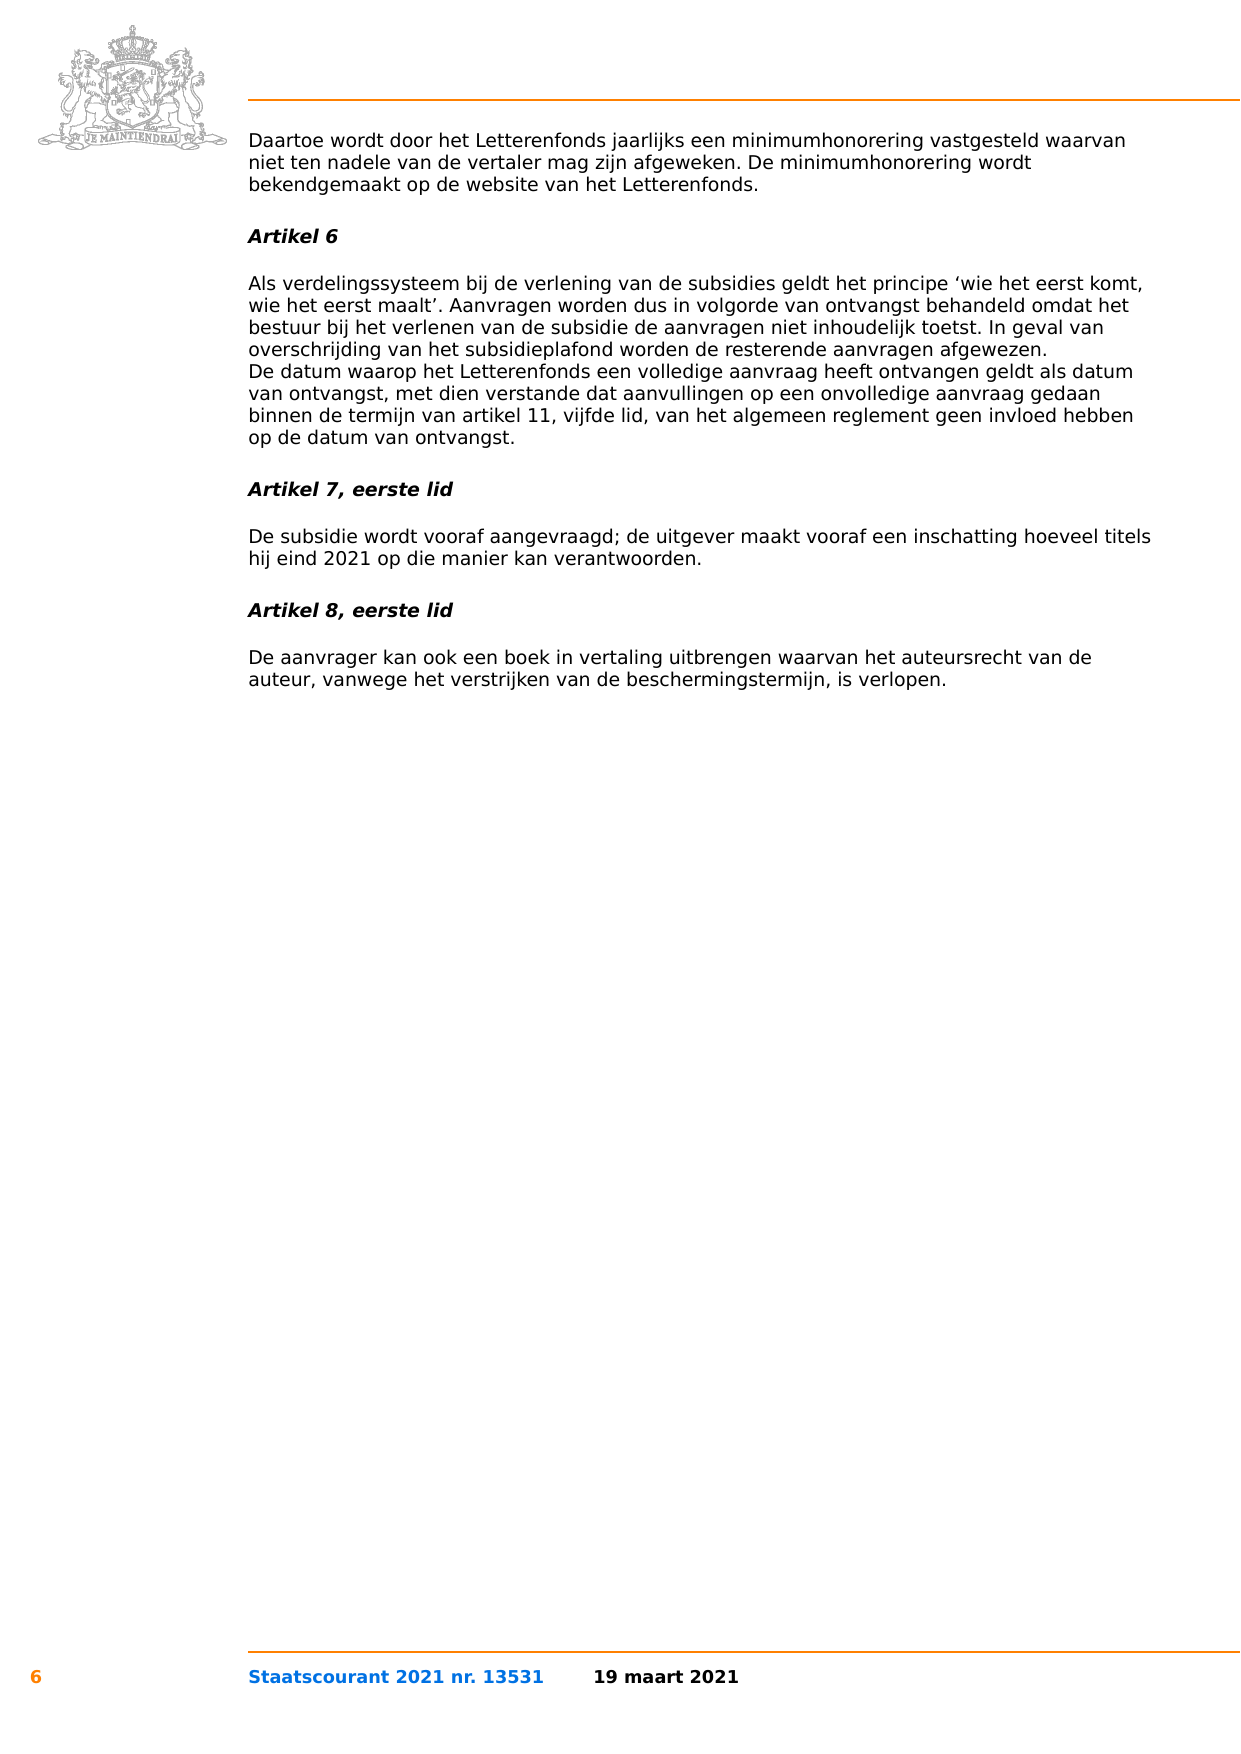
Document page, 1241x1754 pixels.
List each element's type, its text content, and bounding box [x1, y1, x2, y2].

picture [38, 25, 227, 150]
text De aanvrager kan ook een boek in vertaling uitbrengen waarvan het auteursrecht van de auteur, vanwege het verstrijken van de beschermingstermijn, is verlopen. [248, 647, 1163, 691]
text Als verdelingssysteem bij de verlening van de subsidies geldt het principe ‘wie het eerst komt, wie het eerst maalt’. Aanvragen worden dus in volgorde van ontvangst behandeld omdat het bestuur bij het verlenen van de subsidie de aanvragen niet inhoudelijk toetst. In geval van overschrijding van het subsidieplafond worden de resterende aanvragen afgewezen. [248, 273, 1163, 361]
subtitle Artikel 7, eerste lid [248, 479, 1163, 501]
text Daartoe wordt door het Letterenfonds jaarlijks een minimumhonorering vastgesteld waarvan niet ten nadele van de vertaler mag zijn afgeweken. De minimumhonorering wordt bekendgemaakt op de website van het Letterenfonds. [248, 130, 1163, 196]
text De subsidie wordt vooraf aangevraagd; de uitgever maakt vooraf een inschatting hoeveel titels hij eind 2021 op die manier kan verantwoorden. [248, 526, 1163, 569]
subtitle Artikel 8, eerste lid [248, 599, 1163, 622]
text De datum waarop het Letterenfonds een volledige aanvraag heeft ontvangen geldt als datum van ontvangst, met dien verstande dat aanvullingen op een onvolledige aanvraag gedaan binnen de termijn van artikel 11, vijfde lid, van het algemeen reglement geen invloed hebben op de datum van ontvangst. [248, 361, 1163, 449]
subtitle Artikel 6 [248, 226, 1163, 248]
